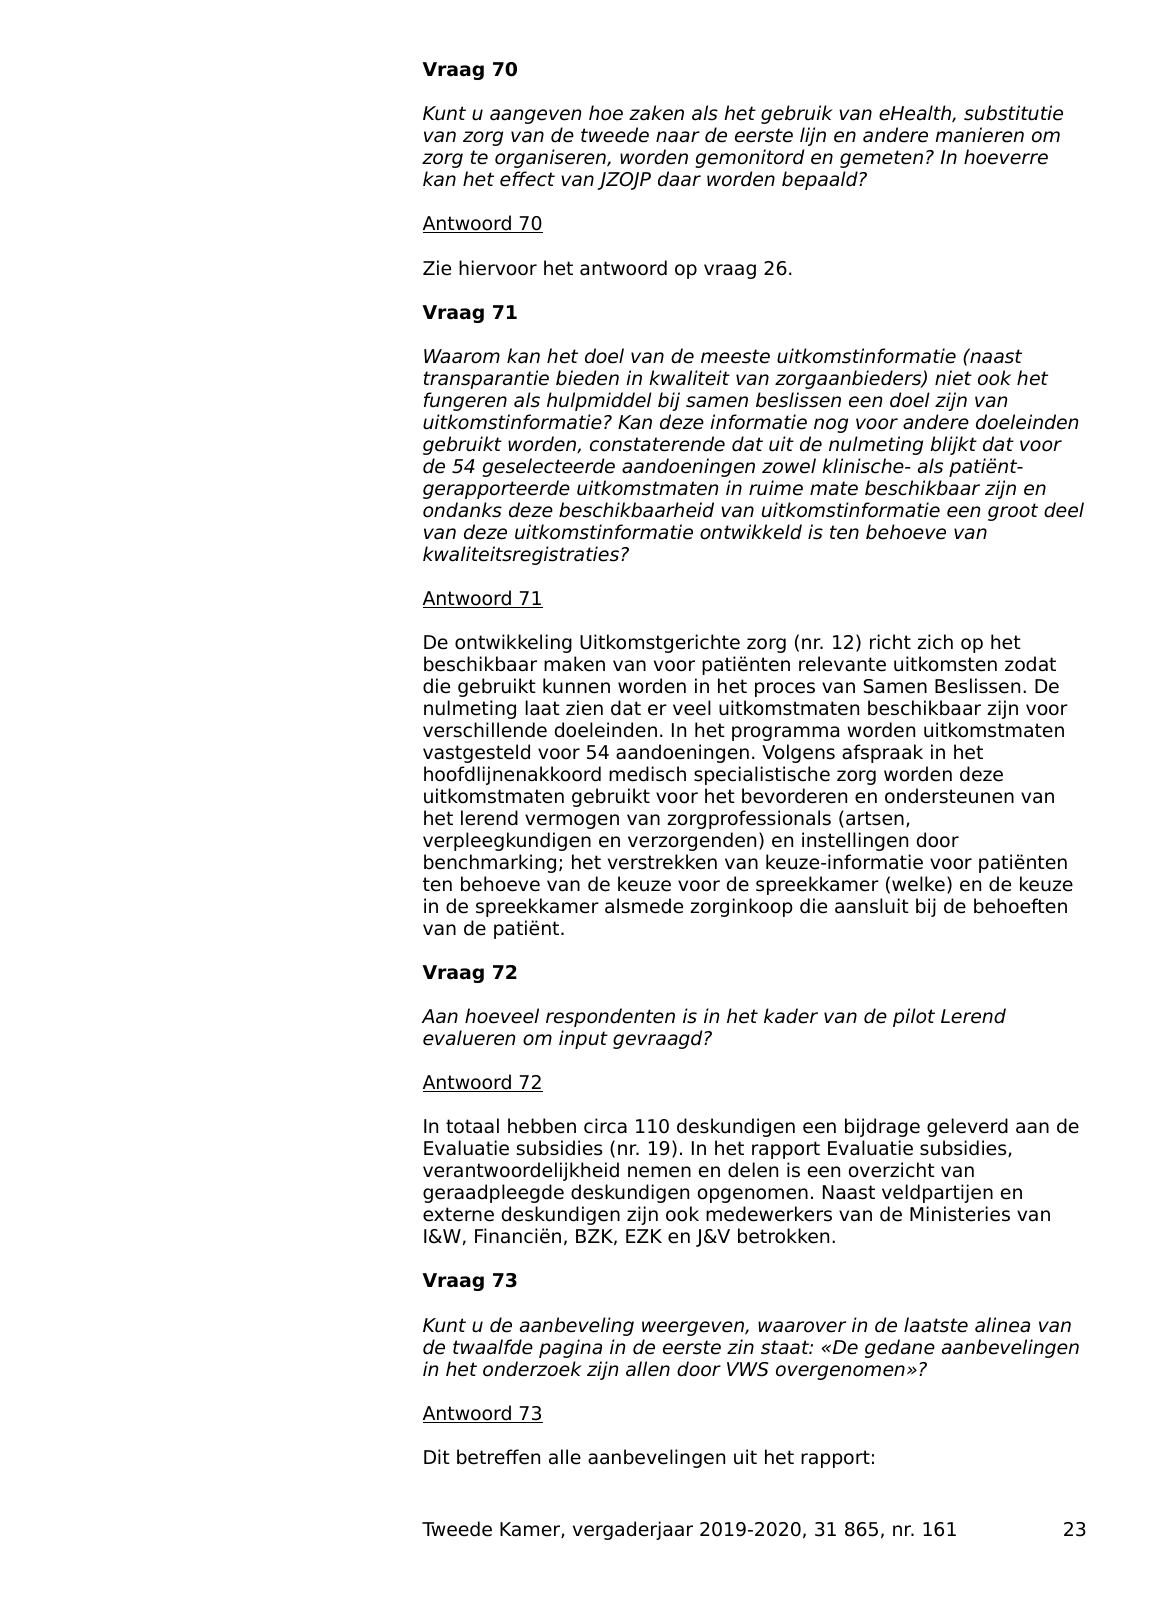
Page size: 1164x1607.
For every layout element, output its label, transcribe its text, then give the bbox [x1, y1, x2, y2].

text Kunt u de aanbeveling weergeven, waarover in de laatste alinea van de twaalfde pagina in de eerste zin staat: «De gedane aanbevelingen in het onderzoek zijn allen door VWS overgenomen»? [422, 1314, 1087, 1381]
text In totaal hebben circa 110 deskundigen een bijdrage geleverd aan de Evaluatie subsidies (nr. 19). In het rapport Evaluatie subsidies, verantwoordelijkheid nemen en delen is een overzicht van geraadpleegde deskundigen opgenomen. Naast veldpartijen en externe deskundigen zijn ook medewerkers van de Ministeries van I&W, Financiën, BZK, EZK en J&V betrokken. [422, 1116, 1087, 1248]
text Kunt u aangeven hoe zaken als het gebruik van eHealth, substitutie van zorg van de tweede naar de eerste lijn en andere manieren om zorg te organiseren, worden gemonitord en gemeten? In hoeverre kan het effect van JZOJP daar worden bepaald? [422, 103, 1087, 191]
subtitle Vraag 72 [422, 962, 1087, 984]
text Aan hoeveel respondenten is in het kader van de pilot Lerend evalueren om input gevraagd? [422, 1006, 1087, 1050]
subtitle Antwoord 71 [422, 588, 1087, 610]
subtitle Vraag 70 [422, 59, 1087, 81]
text Waarom kan het doel van de meeste uitkomstinformatie (naast transparantie bieden in kwaliteit van zorgaanbieders) niet ook het fungeren als hulpmiddel bij samen beslissen een doel zijn van uitkomstinformatie? Kan deze informatie nog voor andere doeleinden gebruikt worden, constaterende dat uit de nulmeting blijkt dat voor de 54 geselecteerde aandoeningen zowel klinische- als patiënt-gerapporteerde uitkomstmaten in ruime mate beschikbaar zijn en ondanks deze beschikbaarheid van uitkomstinformatie een groot deel van deze uitkomstinformatie ontwikkeld is ten behoeve van kwaliteitsregistraties? [422, 346, 1087, 566]
text De ontwikkeling Uitkomstgerichte zorg (nr. 12) richt zich op het beschikbaar maken van voor patiënten relevante uitkomsten zodat die gebruikt kunnen worden in het proces van Samen Beslissen. De nulmeting laat zien dat er veel uitkomstmaten beschikbaar zijn voor verschillende doeleinden. In het programma worden uitkomstmaten vastgesteld voor 54 aandoeningen. Volgens afspraak in het hoofdlijnenakkoord medisch specialistische zorg worden deze uitkomstmaten gebruikt voor het bevorderen en ondersteunen van het lerend vermogen van zorgprofessionals (artsen, verpleegkundigen en verzorgenden) en instellingen door benchmarking; het verstrekken van keuze-informatie voor patiënten ten behoeve van de keuze voor de spreekkamer (welke) en de keuze in de spreekkamer alsmede zorginkoop die aansluit bij de behoeften van de patiënt. [422, 632, 1087, 940]
text Dit betreffen alle aanbevelingen uit het rapport: [422, 1447, 1087, 1469]
subtitle Antwoord 70 [422, 213, 1087, 235]
subtitle Vraag 73 [422, 1270, 1087, 1292]
subtitle Antwoord 73 [422, 1403, 1087, 1425]
text Zie hiervoor het antwoord op vraag 26. [422, 257, 1087, 279]
subtitle Vraag 71 [422, 302, 1087, 324]
subtitle Antwoord 72 [422, 1072, 1087, 1094]
